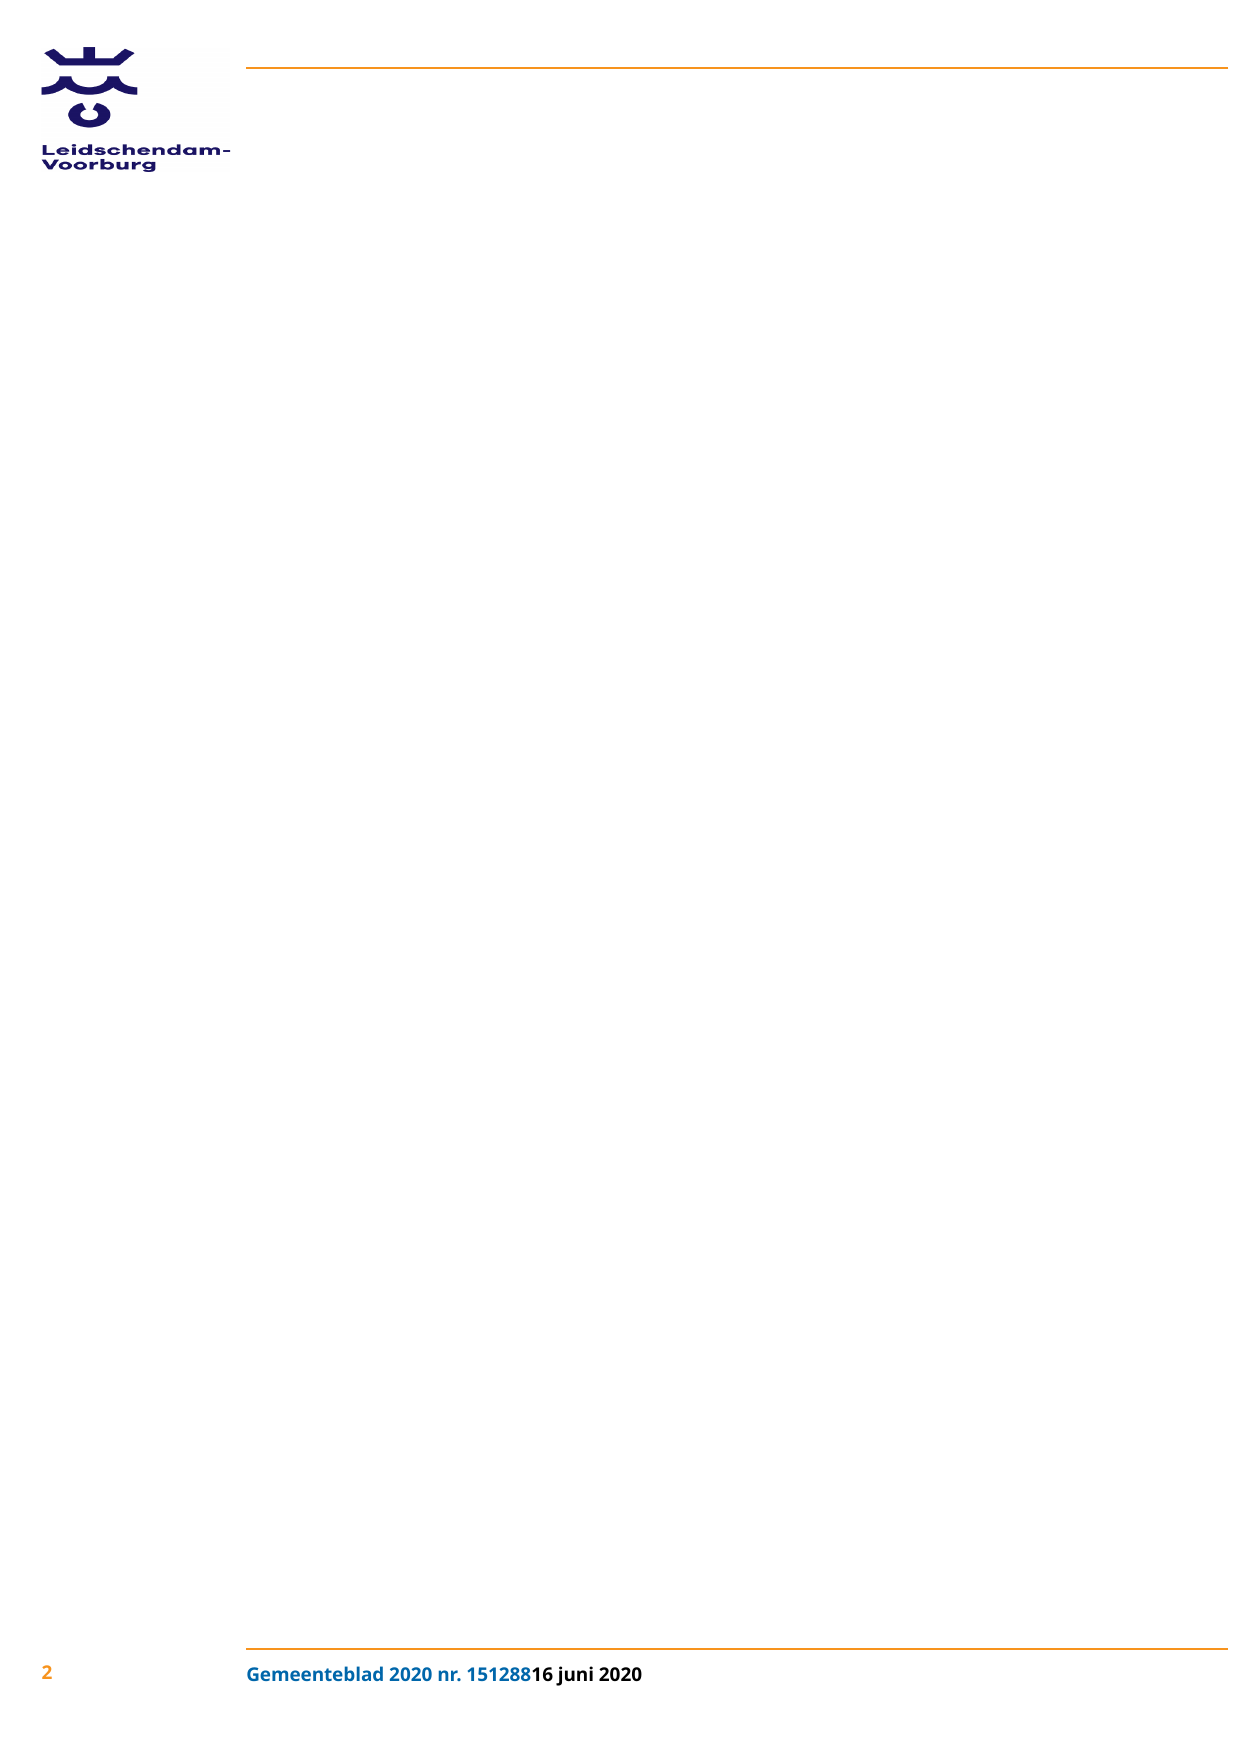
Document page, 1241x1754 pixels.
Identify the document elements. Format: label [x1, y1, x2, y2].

picture [41, 47, 231, 172]
